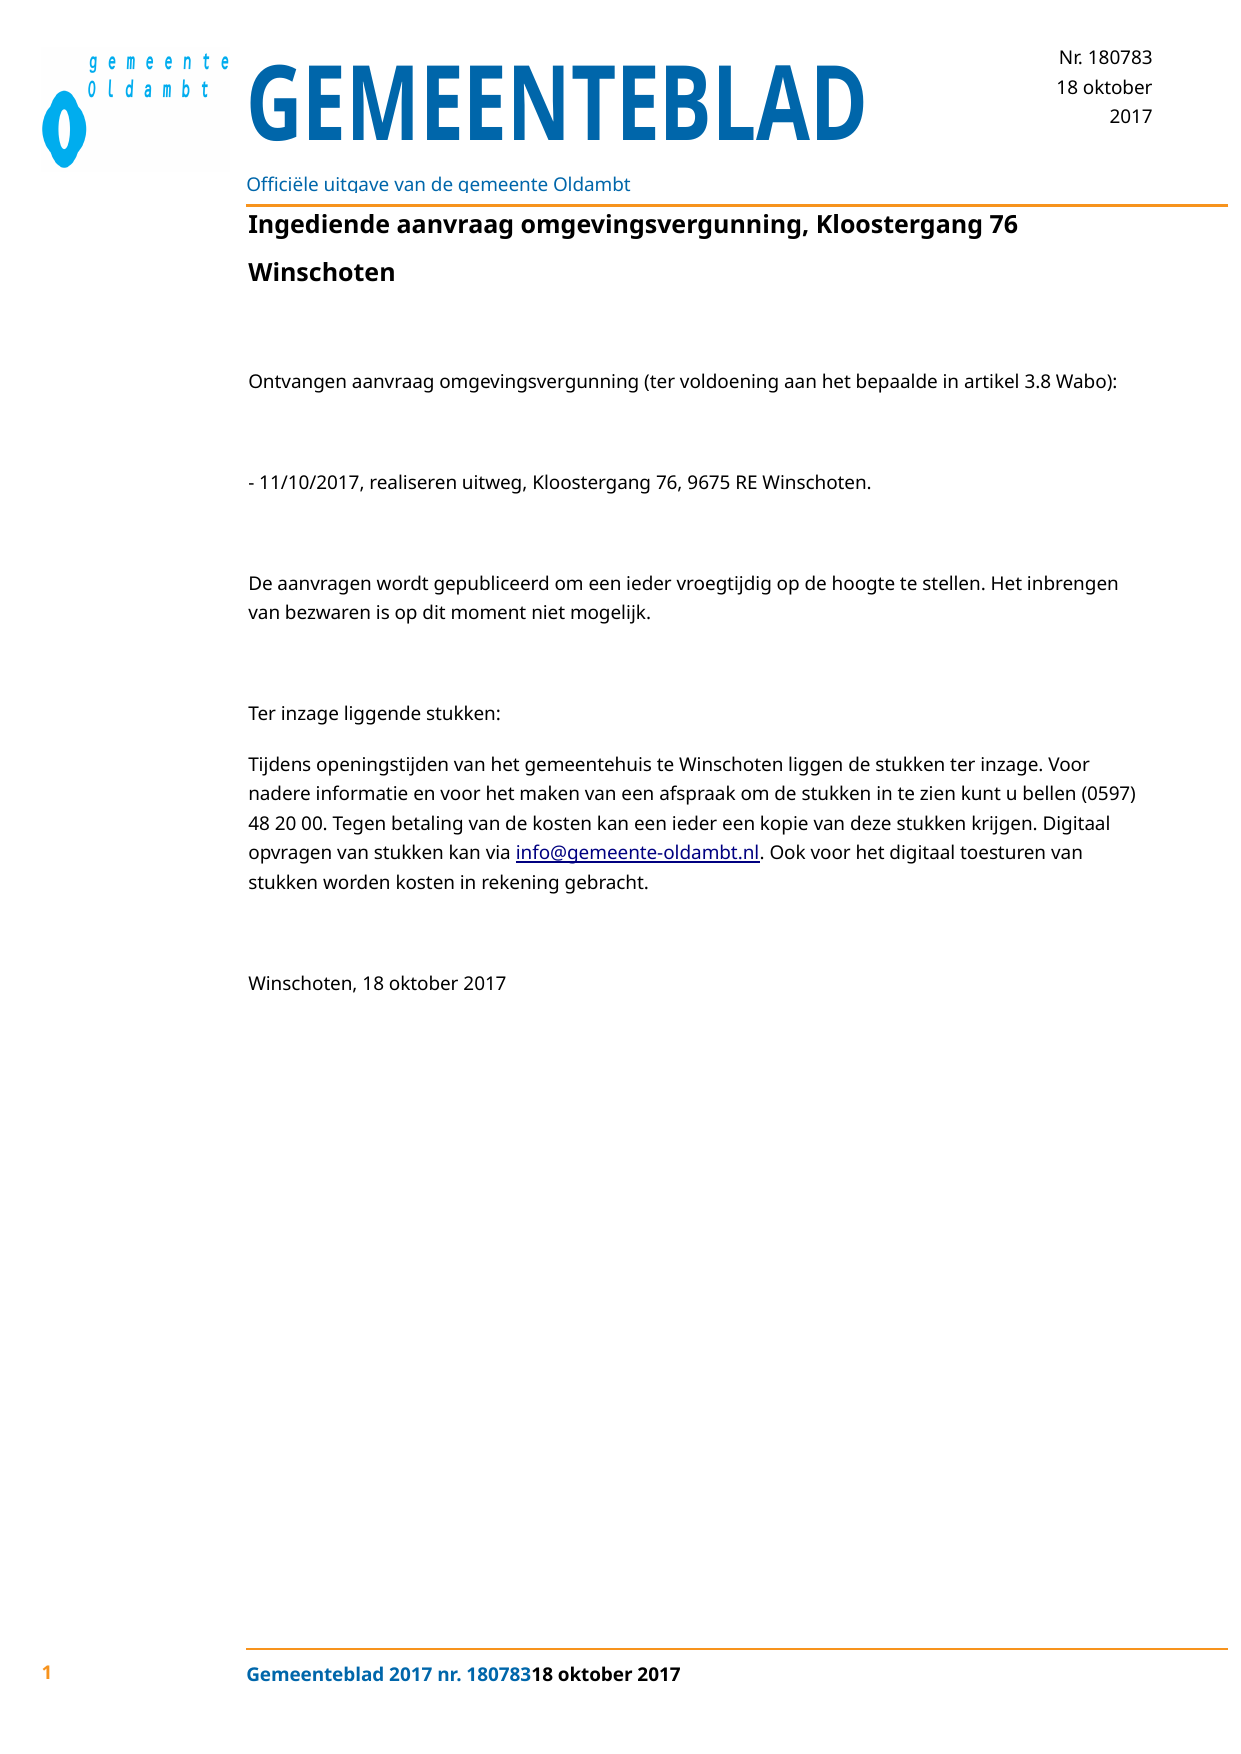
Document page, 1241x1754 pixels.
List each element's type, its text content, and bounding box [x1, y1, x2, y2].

text Ontvangen aanvraag omgevingsvergunning (ter voldoening aan het bepaalde in artikel 3.8 Wabo): [248, 368, 1152, 394]
text - 11/10/2017, realiseren uitweg, Kloostergang 76, 9675 RE Winschoten. [248, 469, 1152, 495]
text De aanvragen wordt gepubliceerd om een ieder vroegtijdig op de hoogte te stellen. Het inbrengen van bezwaren is op dit moment niet mogelijk. [248, 570, 1152, 625]
text Ter inzage liggende stukken: [248, 700, 1152, 726]
text Winschoten, 18 oktober 2017 [248, 970, 1152, 996]
text Tijdens openingstijden van het gemeentehuis te Winschoten liggen de stukken ter inzage. Voor nadere informatie en voor het maken van een afspraak om de stukken in te zien kunt u bellen (0597) 48 20 00. Tegen betaling van de kosten kan een ieder een kopie van deze stukken krijgen. Digitaal opvragen van stukken kan via info@gemeente-oldambt.nl. Ook voor het digitaal toesturen van stukken worden kosten in rekening gebracht. [248, 751, 1152, 895]
text Ingediende aanvraag omgevingsvergunning, Kloostergang 76 Winschoten [248, 207, 1152, 288]
picture [41, 47, 231, 172]
